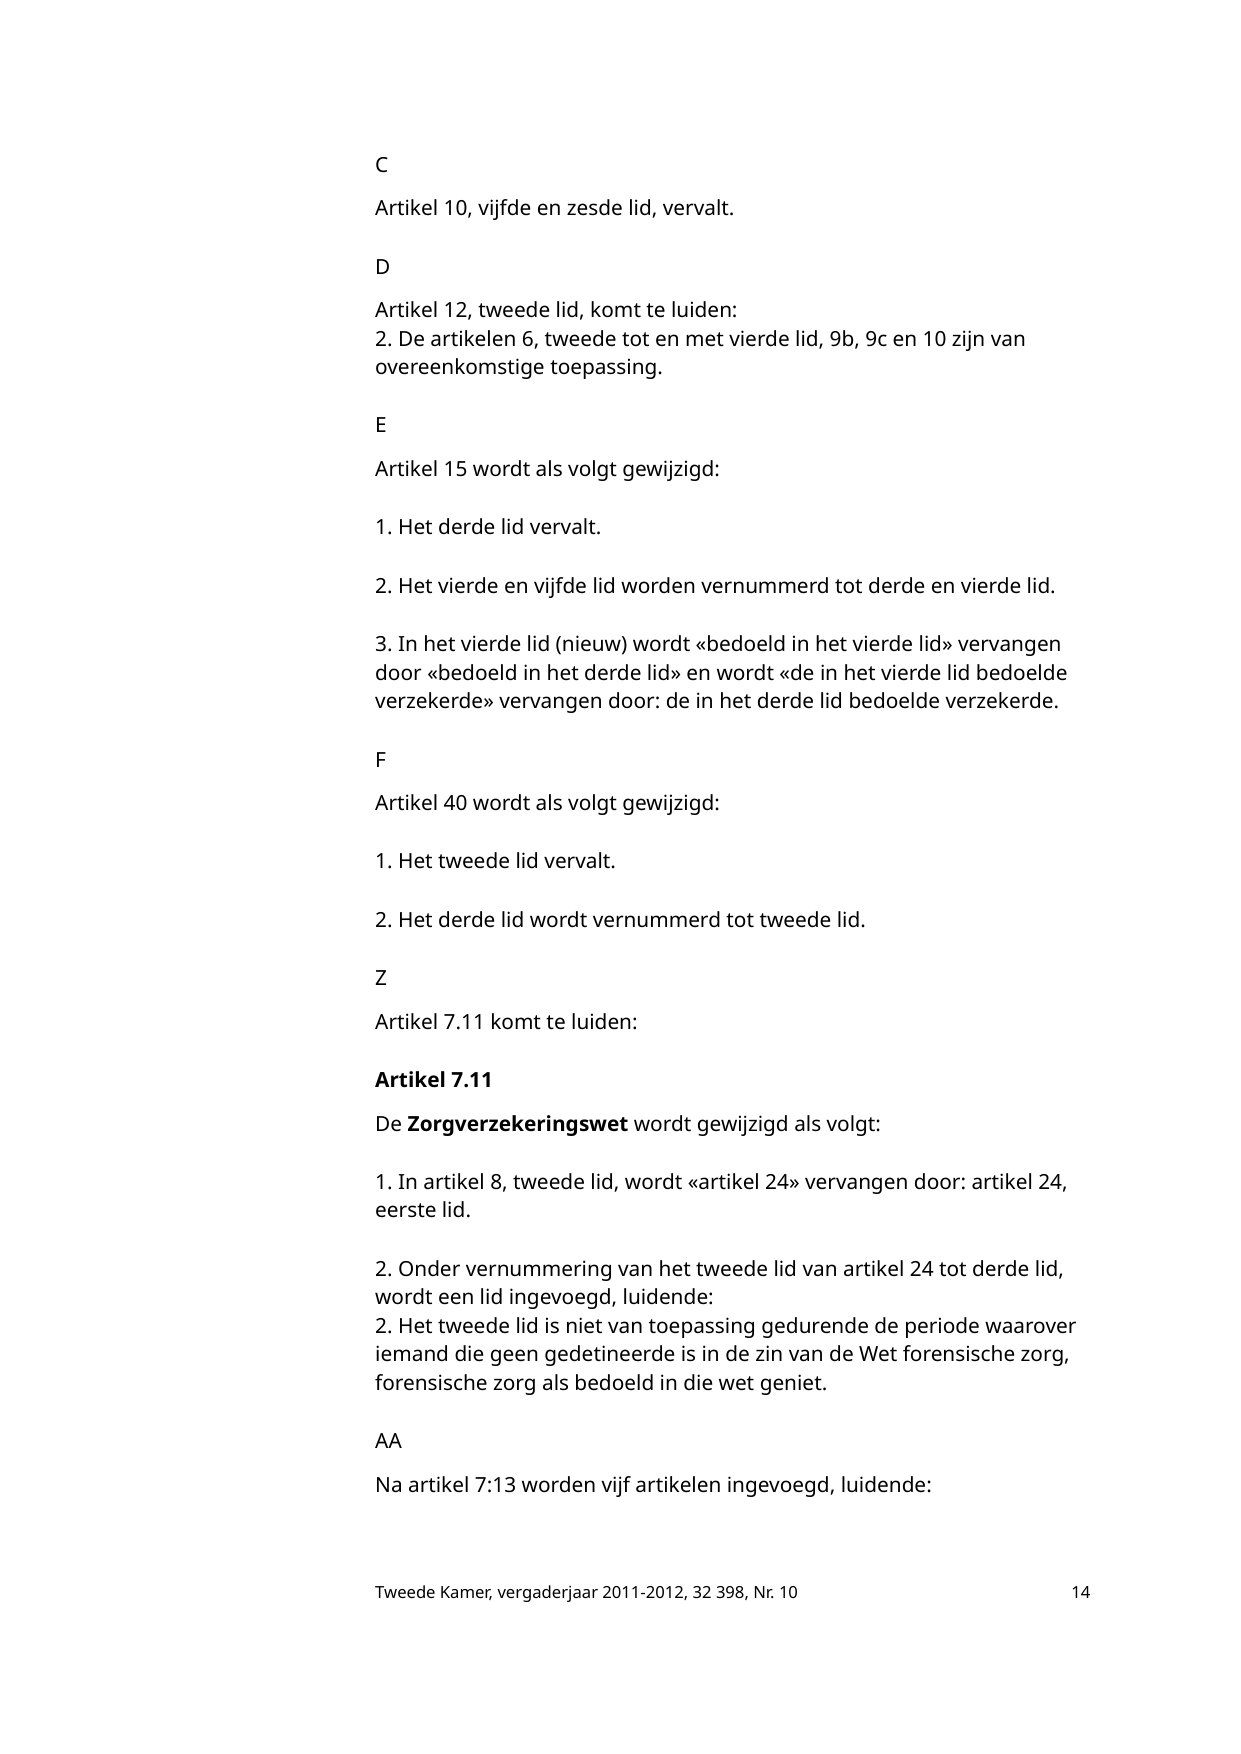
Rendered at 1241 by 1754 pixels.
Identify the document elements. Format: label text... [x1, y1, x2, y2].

text 1. Het tweede lid vervalt. [375, 847, 1090, 875]
text Na artikel 7:13 worden vijf artikelen ingevoegd, luidende: [375, 1470, 1090, 1498]
text Artikel 10, vijfde en zesde lid, vervalt. [375, 193, 1090, 222]
text E [375, 411, 1090, 439]
text 2. Onder vernummering van het tweede lid van artikel 24 tot derde lid, wordt een lid ingevoegd, luidende: [375, 1254, 1090, 1311]
text Artikel 7.11 [375, 1065, 1090, 1094]
text Z [375, 963, 1090, 992]
text C [375, 150, 1090, 178]
text 1. In artikel 8, tweede lid, wordt «artikel 24» vervangen door: artikel 24, eerste lid. [375, 1167, 1090, 1224]
text 3. In het vierde lid (nieuw) wordt «bedoeld in het vierde lid» vervangen door «bedoeld in het derde lid» en wordt «de in het vierde lid bedoelde verzekerde» vervangen door: de in het derde lid bedoelde verzekerde. [375, 629, 1090, 715]
text 2. Het vierde en vijfde lid worden vernummerd tot derde en vierde lid. [375, 571, 1090, 599]
text Artikel 12, tweede lid, komt te luiden: [375, 295, 1090, 324]
text D [375, 252, 1090, 280]
text 1. Het derde lid vervalt. [375, 512, 1090, 541]
text Artikel 7.11 komt te luiden: [375, 1007, 1090, 1035]
text 2. Het tweede lid is niet van toepassing gedurende de periode waarover iemand die geen gedetineerde is in de zin van de Wet forensische zorg, forensische zorg als bedoeld in die wet geniet. [375, 1311, 1090, 1396]
text F [375, 745, 1090, 773]
text AA [375, 1426, 1090, 1455]
text 2. De artikelen 6, tweede tot en met vierde lid, 9b, 9c en 10 zijn van overeenkomstige toepassing. [375, 324, 1090, 381]
text Artikel 40 wordt als volgt gewijzigd: [375, 788, 1090, 817]
text Artikel 15 wordt als volgt gewijzigd: [375, 454, 1090, 482]
text De Zorgverzekeringswet wordt gewijzigd als volgt: [375, 1109, 1090, 1137]
text 2. Het derde lid wordt vernummerd tot tweede lid. [375, 905, 1090, 933]
